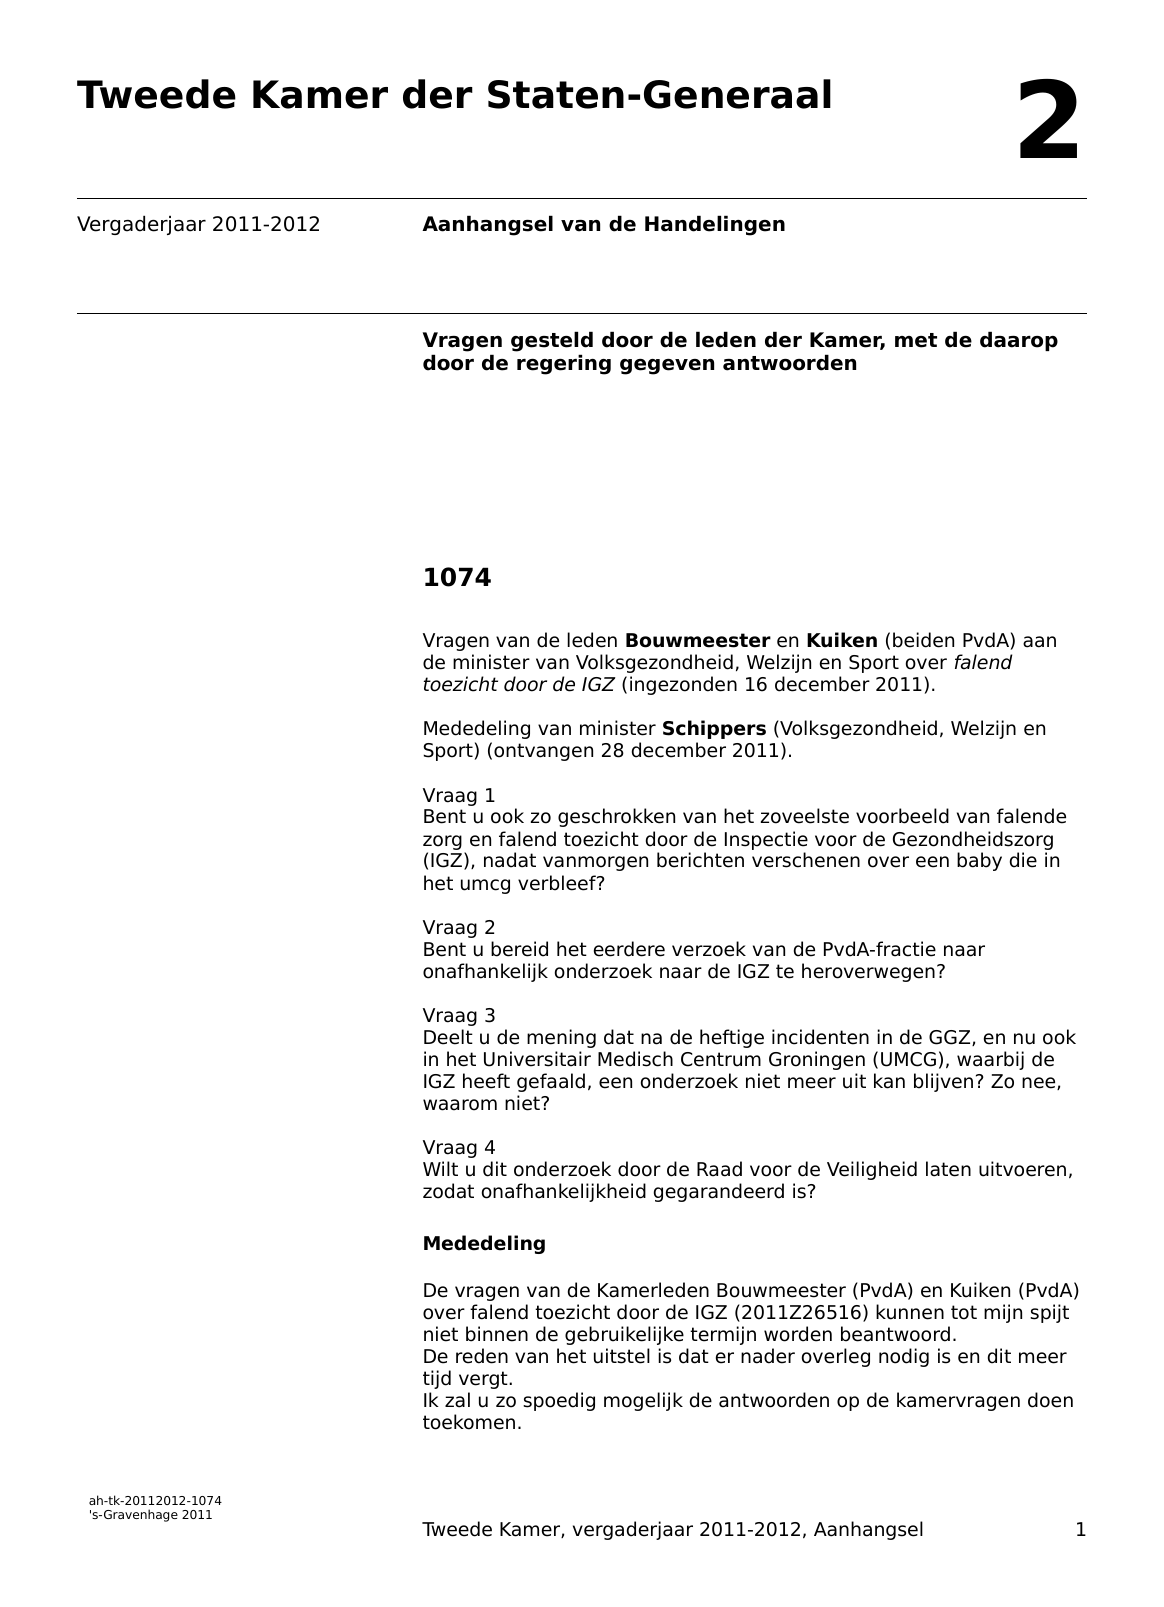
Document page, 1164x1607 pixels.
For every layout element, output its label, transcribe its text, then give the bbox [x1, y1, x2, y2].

table_cell [77, 314, 422, 375]
text 1074 [422, 563, 1087, 592]
text 's-Gravenhage 2011 [88, 1508, 323, 1522]
table_cell Aanhangsel van de Handelingen [422, 199, 1087, 313]
text Vraag 1 [422, 784, 1087, 806]
text Ik zal u zo spoedig mogelijk de antwoorden op de kamervragen doen toekomen. [422, 1389, 1087, 1433]
table_cell Vergaderjaar 2011-2012 [77, 199, 422, 313]
text De reden van het uitstel is dat er nader overleg nodig is en dit meer tijd vergt. [422, 1346, 1087, 1389]
table_header Tweede Kamer der Staten-Generaal [77, 59, 886, 198]
text Bent u bereid het eerdere verzoek van de PvdA-fractie naar onafhankelijk onderzoek naar de IGZ te heroverwegen? [422, 938, 1087, 982]
text De vragen van de Kamerleden Bouwmeester (PvdA) en Kuiken (PvdA) over falend toezicht door de IGZ (2011Z26516) kunnen tot mijn spijt niet binnen de gebruikelijke termijn worden beantwoord. [422, 1280, 1087, 1346]
text Vragen van de leden Bouwmeester en Kuiken (beiden PvdA) aan de minister van Volksgezondheid, Welzijn en Sport over falend toezicht door de IGZ (ingezonden 16 december 2011). [422, 630, 1087, 696]
text Vraag 3 [422, 1005, 1087, 1027]
text Vraag 2 [422, 917, 1087, 938]
text Bent u ook zo geschrokken van het zoveelste voorbeeld van falende zorg en falend toezicht door de Inspectie voor de Gezondheidszorg (IGZ), nadat vanmorgen berichten verschenen over een baby die in het umcg verbleef? [422, 806, 1087, 894]
text Deelt u de mening dat na de heftige incidenten in de GGZ, en nu ook in het Universitair Medisch Centrum Groningen (UMCG), waarbij de IGZ heeft gefaald, een onderzoek niet meer uit kan blijven? Zo nee, waarom niet? [422, 1027, 1087, 1114]
table_cell Vragen gesteld door de leden der Kamer, met de daarop door de regering gegeven antwoorden [422, 314, 1087, 375]
text ah-tk-20112012-1074 [88, 1494, 323, 1508]
subtitle Mededeling [422, 1233, 1087, 1255]
text Vraag 4 [422, 1137, 1087, 1159]
table_header 2 [886, 59, 1087, 198]
text Mededeling van minister Schippers (Volksgezondheid, Welzijn en Sport) (ontvangen 28 december 2011). [422, 718, 1087, 762]
text Wilt u dit onderzoek door de Raad voor de Veiligheid laten uitvoeren, zodat onafhankelijkheid gegarandeerd is? [422, 1159, 1087, 1203]
